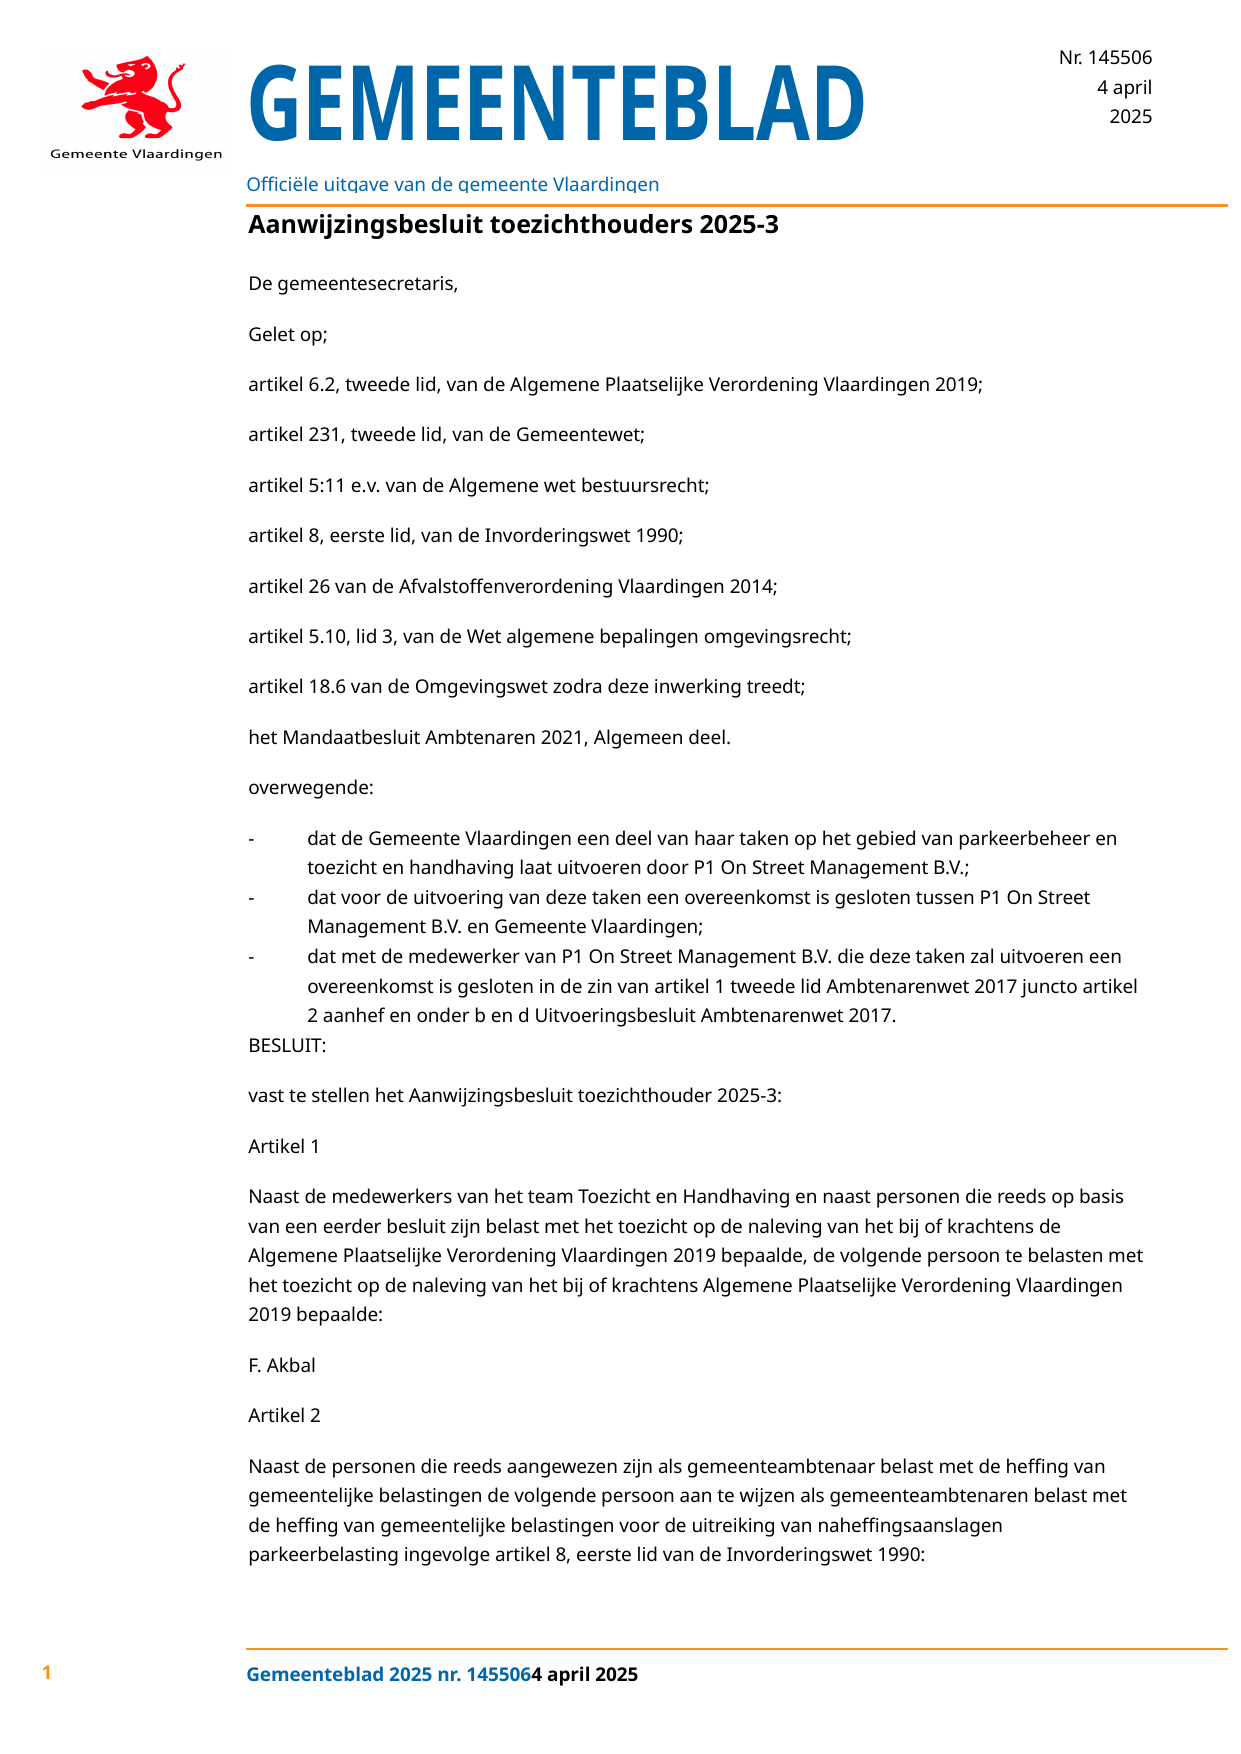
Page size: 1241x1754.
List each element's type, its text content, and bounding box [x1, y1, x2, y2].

text artikel 6.2, tweede lid, van de Algemene Plaatselijke Verordening Vlaardingen 2019; [248, 371, 1152, 397]
text het Mandaatbesluit Ambtenaren 2021, Algemeen deel. [248, 724, 1152, 750]
text Gelet op; [248, 321, 1152, 346]
text Naast de personen die reeds aangewezen zijn als gemeenteambtenaar belast met de heffing van gemeentelijke belastingen de volgende persoon aan te wijzen als gemeenteambtenaren belast met de heffing van gemeentelijke belastingen voor de uitreiking van naheffingsaanslagen parkeerbelasting ingevolge artikel 8, eerste lid van de Invorderingswet 1990: [248, 1453, 1152, 1567]
text artikel 5.10, lid 3, van de Wet algemene bepalingen omgevingsrecht; [248, 623, 1152, 649]
text artikel 231, tweede lid, van de Gemeentewet; [248, 422, 1152, 447]
text overwegende: [248, 774, 1152, 800]
text artikel 5:11 e.v. van de Algemene wet bestuursrecht; [248, 472, 1152, 498]
text artikel 8, eerste lid, van de Invorderingswet 1990; [248, 522, 1152, 548]
text Artikel 2 [248, 1402, 1152, 1428]
list dat de Gemeente Vlaardingen een deel van haar taken op het gebied van parkeerbeheer en toezicht en handhaving laat uitvoeren door P1 On Street Management B.V.; [248, 825, 1152, 880]
text F. Akbal [248, 1352, 1152, 1378]
text Aanwijzingsbesluit toezichthouders 2025-3 [248, 207, 1152, 241]
text De gemeentesecretaris, [248, 270, 1152, 296]
text artikel 18.6 van de Omgevingswet zodra deze inwerking treedt; [248, 674, 1152, 699]
text BESLUIT: [248, 1032, 1152, 1058]
text Naast de medewerkers van het team Toezicht en Handhaving en naast personen die reeds op basis van een eerder besluit zijn belast met het toezicht op de naleving van het bij of krachtens de Algemene Plaatselijke Verordening Vlaardingen 2019 bepaalde, de volgende persoon te belasten met het toezicht op de naleving van het bij of krachtens Algemene Plaatselijke Verordening Vlaardingen 2019 bepaalde: [248, 1183, 1152, 1327]
text vast te stellen het Aanwijzingsbesluit toezichthouder 2025-3: [248, 1082, 1152, 1108]
text Artikel 1 [248, 1133, 1152, 1158]
picture [41, 47, 231, 172]
list dat met de medewerker van P1 On Street Management B.V. die deze taken zal uitvoeren een overeenkomst is gesloten in de zin van artikel 1 tweede lid Ambtenarenwet 2017 juncto artikel 2 aanhef en onder b en d Uitvoeringsbesluit Ambtenarenwet 2017. [248, 943, 1152, 1028]
list dat voor de uitvoering van deze taken een overeenkomst is gesloten tussen P1 On Street Management B.V. en Gemeente Vlaardingen; [248, 884, 1152, 939]
text artikel 26 van de Afvalstoffenverordening Vlaardingen 2014; [248, 573, 1152, 598]
